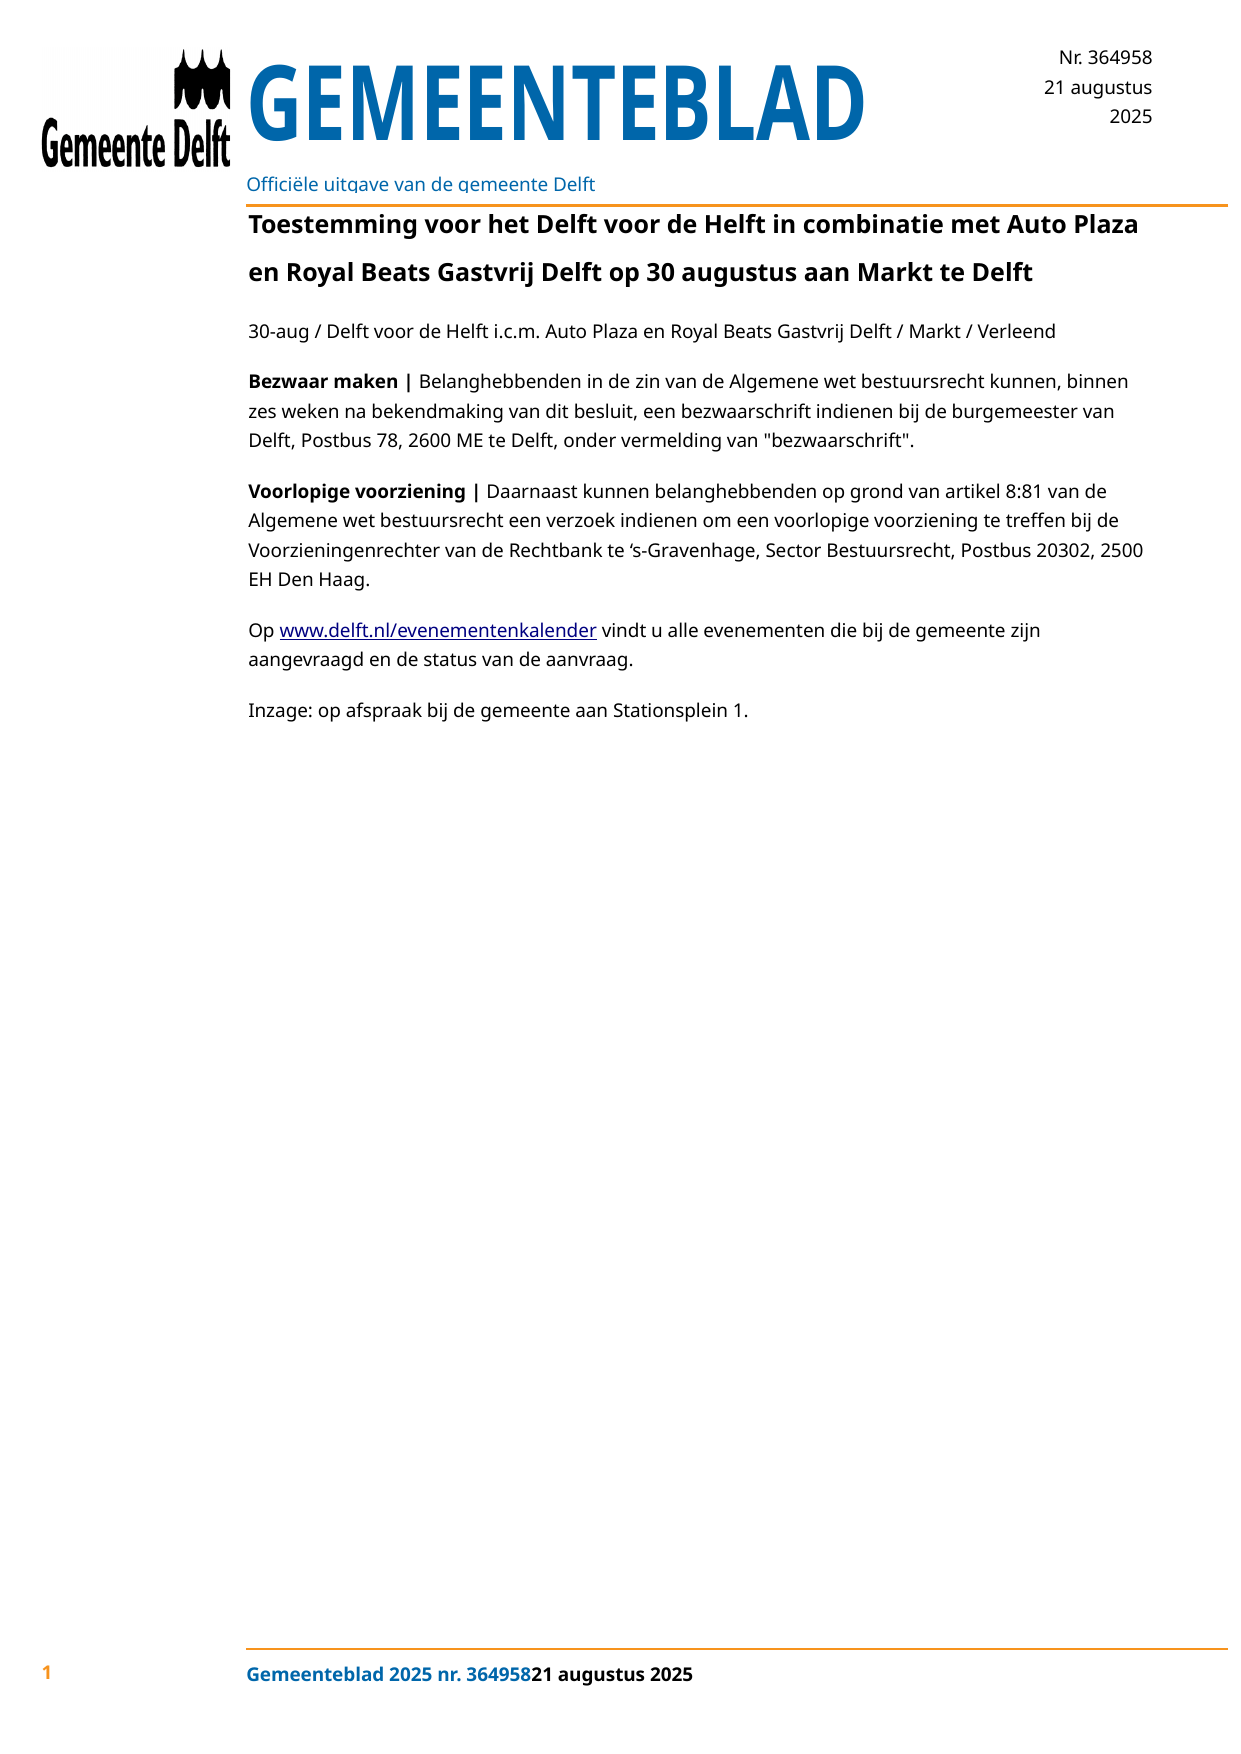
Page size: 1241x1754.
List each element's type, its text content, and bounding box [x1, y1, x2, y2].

text 30-aug / Delft voor de Helft i.c.m. Auto Plaza en Royal Beats Gastvrij Delft / Markt / Verleend [248, 318, 1152, 344]
text Op www.delft.nl/evenementenkalender vindt u alle evenementen die bij de gemeente zijn aangevraagd en de status van de aanvraag. [248, 617, 1152, 672]
text Inzage: op afspraak bij de gemeente aan Stationsplein 1. [248, 697, 1152, 723]
text Bezwaar maken | Belanghebbenden in de zin van de Algemene wet bestuursrecht kunnen, binnen zes weken na bekendmaking van dit besluit, een bezwaarschrift indienen bij de burgemeester van Delft, Postbus 78, 2600 ME te Delft, onder vermelding van "bezwaarschrift". [248, 368, 1152, 453]
text Voorlopige voorziening | Daarnaast kunnen belanghebbenden op grond van artikel 8:81 van de Algemene wet bestuursrecht een verzoek indienen om een voorlopige voorziening te treffen bij de Voorzieningenrechter van de Rechtbank te ‘s-Gravenhage, Sector Bestuursrecht, Postbus 20302, 2500 EH Den Haag. [248, 478, 1152, 592]
picture [41, 47, 231, 172]
text Toestemming voor het Delft voor de Helft in combinatie met Auto Plaza en Royal Beats Gastvrij Delft op 30 augustus aan Markt te Delft [248, 207, 1152, 288]
